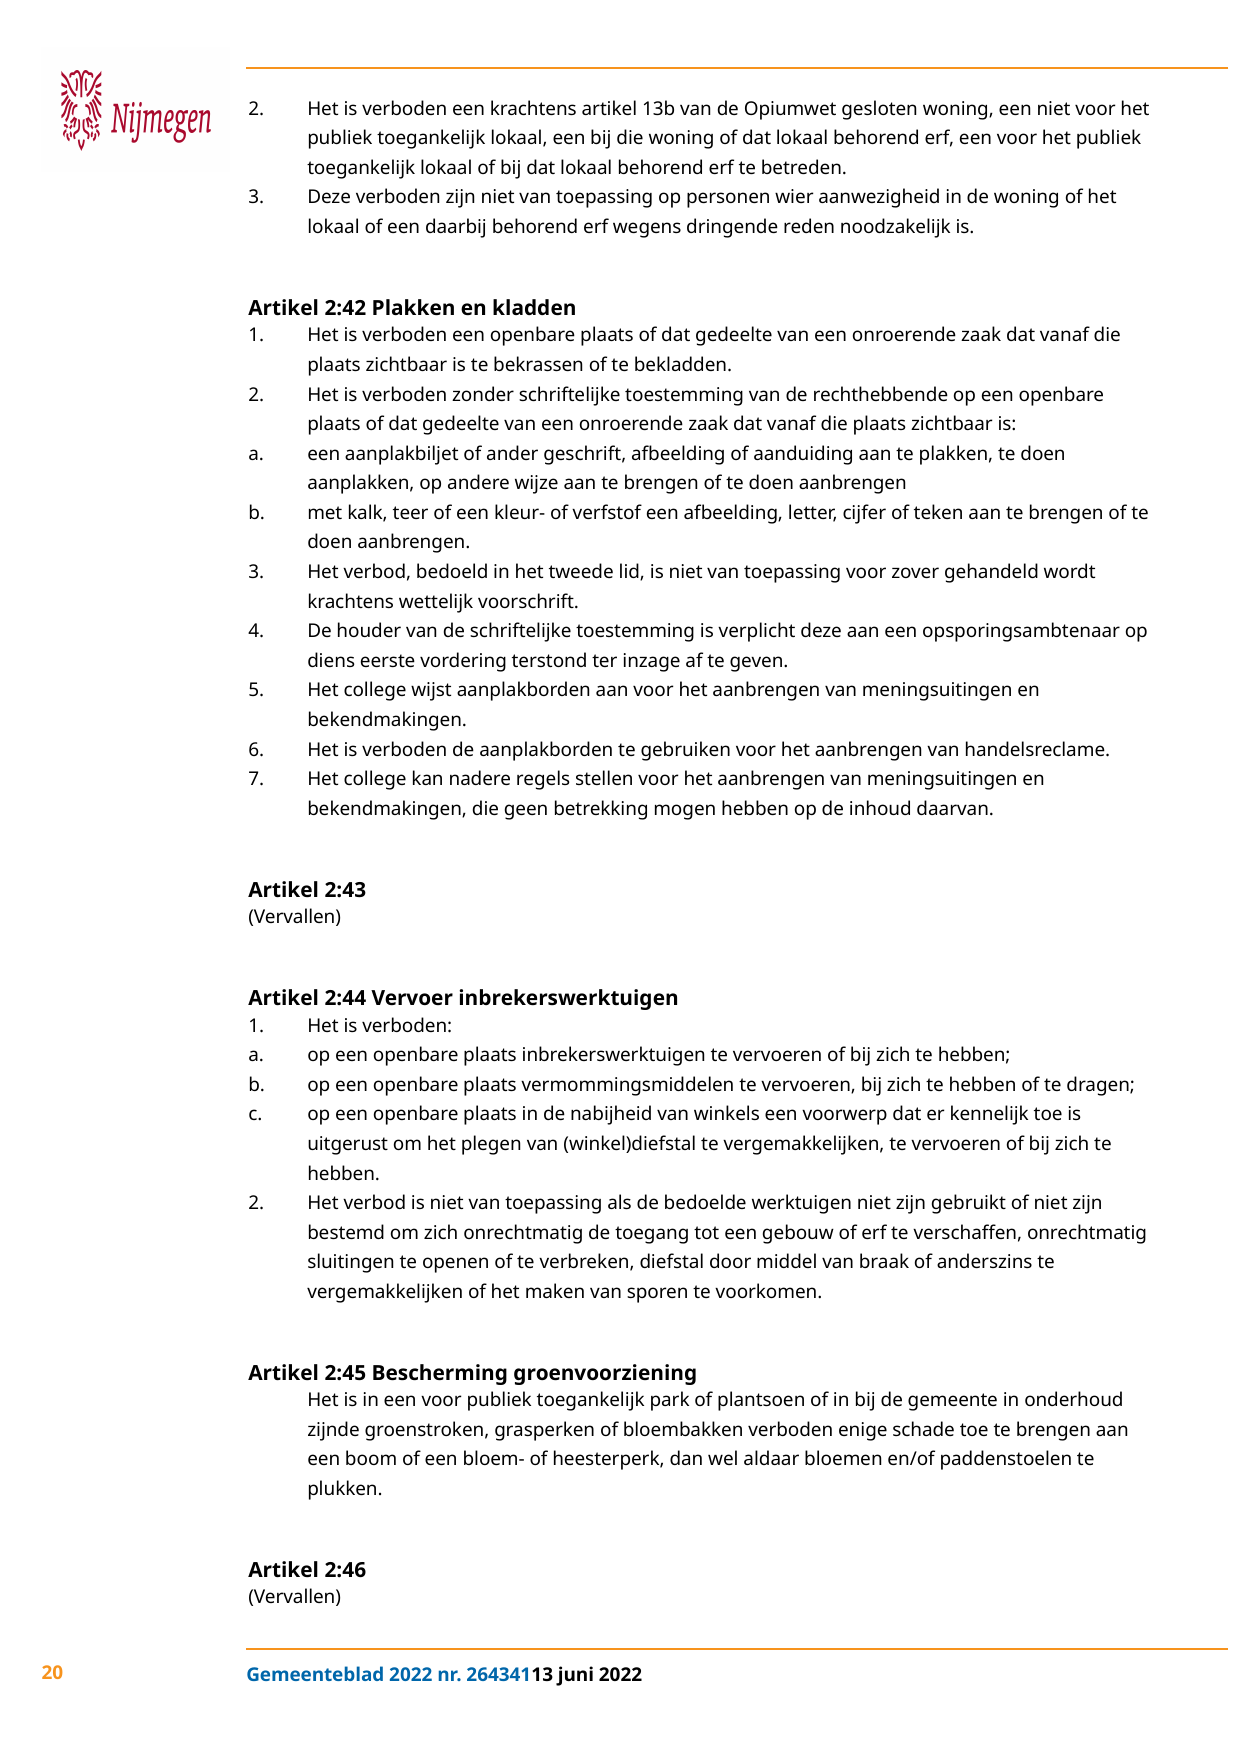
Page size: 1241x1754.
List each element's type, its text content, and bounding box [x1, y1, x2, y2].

list op een openbare plaats inbrekerswerktuigen te vervoeren of bij zich te hebben; [248, 1041, 1152, 1067]
list Het is verboden een openbare plaats of dat gedeelte van een onroerende zaak dat vanaf die plaats zichtbaar is te bekrassen of te bekladden. [248, 322, 1152, 377]
list Het is verboden zonder schriftelijke toestemming van de rechthebbende op een openbare plaats of dat gedeelte van een onroerende zaak dat vanaf die plaats zichtbaar is: [248, 381, 1152, 436]
list Het is in een voor publiek toegankelijk park of plantsoen of in bij de gemeente in onderhoud zijnde groenstroken, grasperken of bloembakken verboden enige schade toe te brengen aan een boom of een bloem- of heesterperk, dan wel aldaar bloemen en/of paddenstoelen te plukken. [248, 1386, 1152, 1501]
list Deze verboden zijn niet van toepassing op personen wier aanwezigheid in de woning of het lokaal of een daarbij behorend erf wegens dringende reden noodzakelijk is. [248, 183, 1152, 239]
text Artikel 2:46 [248, 1555, 1152, 1584]
picture [41, 47, 231, 172]
list Het college wijst aanplakborden aan voor het aanbrengen van meningsuitingen en bekendmakingen. [248, 677, 1152, 732]
list op een openbare plaats in de nabijheid van winkels een voorwerp dat er kennelijk toe is uitgerust om het plegen van (winkel)diefstal te vergemakkelijken, te vervoeren of bij zich te hebben. [248, 1101, 1152, 1185]
list Het is verboden een krachtens artikel 13b van de Opiumwet gesloten woning, een niet voor het publiek toegankelijk lokaal, een bij die woning of dat lokaal behorend erf, een voor het publiek toegankelijk lokaal of bij dat lokaal behorend erf te betreden. [248, 95, 1152, 180]
text (Vervallen) [248, 1584, 1152, 1609]
list Het is verboden de aanplakborden te gebruiken voor het aanbrengen van handelsreclame. [248, 736, 1152, 761]
text Artikel 2:45 Bescherming groenvoorziening [248, 1358, 1152, 1386]
text Artikel 2:42 Plakken en kladden [248, 293, 1152, 322]
list Het is verboden: [248, 1012, 1152, 1037]
text Artikel 2:44 Vervoer inbrekerswerktuigen [248, 983, 1152, 1012]
text (Vervallen) [248, 903, 1152, 929]
list een aanplakbiljet of ander geschrift, afbeelding of aanduiding aan te plakken, te doen aanplakken, op andere wijze aan te brengen of te doen aanbrengen [248, 440, 1152, 495]
list De houder van de schriftelijke toestemming is verplicht deze aan een opsporingsambtenaar op diens eerste vordering terstond ter inzage af te geven. [248, 617, 1152, 673]
list met kalk, teer of een kleur- of verfstof een afbeelding, letter, cijfer of teken aan te brengen of te doen aanbrengen. [248, 499, 1152, 554]
list Het verbod is niet van toepassing als de bedoelde werktuigen niet zijn gebruikt of niet zijn bestemd om zich onrechtmatig de toegang tot een gebouw of erf te verschaffen, onrechtmatig sluitingen te openen of te verbreken, diefstal door middel van braak of anderszins te vergemakkelijken of het maken van sporen te voorkomen. [248, 1189, 1152, 1304]
list Het verbod, bedoeld in het tweede lid, is niet van toepassing voor zover gehandeld wordt krachtens wettelijk voorschrift. [248, 558, 1152, 613]
list op een openbare plaats vermommingsmiddelen te vervoeren, bij zich te hebben of te dragen; [248, 1071, 1152, 1097]
list Het college kan nadere regels stellen voor het aanbrengen van meningsuitingen en bekendmakingen, die geen betrekking mogen hebben op de inhoud daarvan. [248, 765, 1152, 821]
text Artikel 2:43 [248, 875, 1152, 903]
